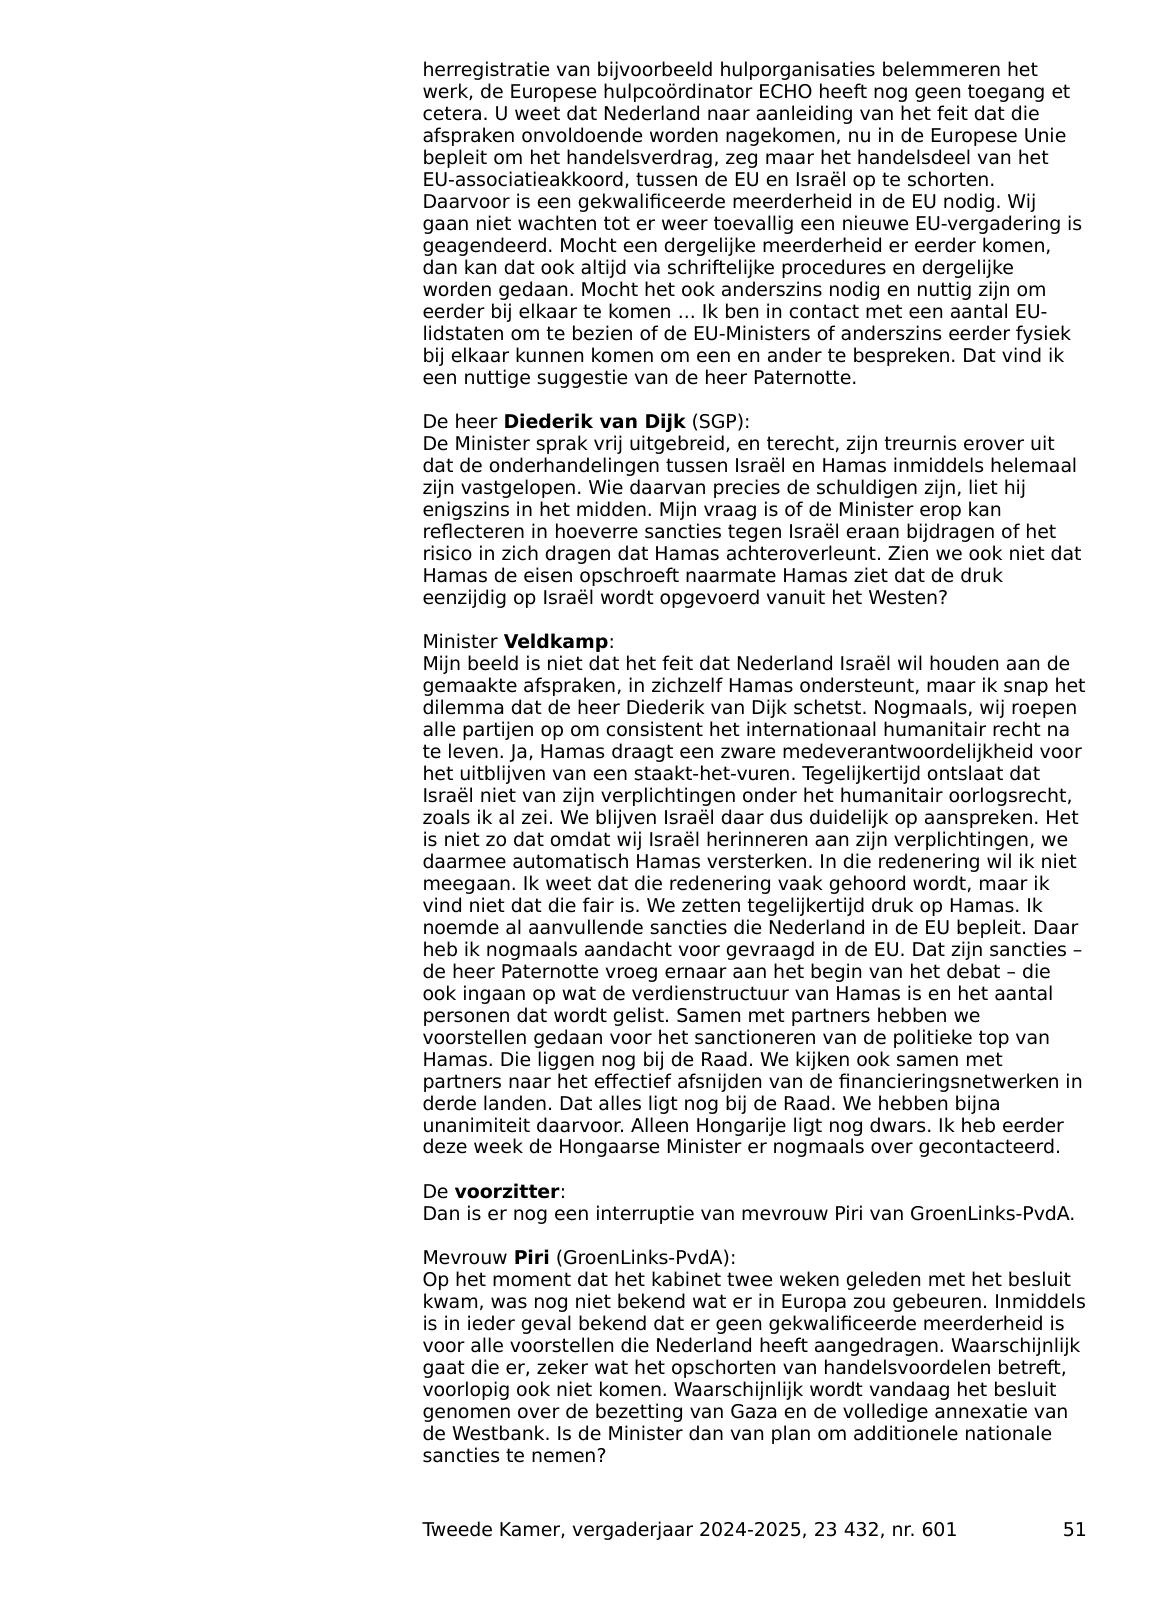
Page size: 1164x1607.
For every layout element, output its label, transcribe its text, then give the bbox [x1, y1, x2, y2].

text De heer Diederik van Dijk (SGP): [422, 411, 1087, 433]
text Mijn beeld is niet dat het feit dat Nederland Israël wil houden aan de gemaakte afspraken, in zichzelf Hamas ondersteunt, maar ik snap het dilemma dat de heer Diederik van Dijk schetst. Nogmaals, wij roepen alle partijen op om consistent het internationaal humanitair recht na te leven. Ja, Hamas draagt een zware medeverantwoordelijkheid voor het uitblijven van een staakt-het-vuren. Tegelijkertijd ontslaat dat Israël niet van zijn verplichtingen onder het humanitair oorlogsrecht, zoals ik al zei. We blijven Israël daar dus duidelijk op aanspreken. Het is niet zo dat omdat wij Israël herinneren aan zijn verplichtingen, we daarmee automatisch Hamas versterken. In die redenering wil ik niet meegaan. Ik weet dat die redenering vaak gehoord wordt, maar ik vind niet dat die fair is. We zetten tegelijkertijd druk op Hamas. Ik noemde al aanvullende sancties die Nederland in de EU bepleit. Daar heb ik nogmaals aandacht voor gevraagd in de EU. Dat zijn sancties – de heer Paternotte vroeg ernaar aan het begin van het debat – die ook ingaan op wat de verdienstructuur van Hamas is en het aantal personen dat wordt gelist. Samen met partners hebben we voorstellen gedaan voor het sanctioneren van de politieke top van Hamas. Die liggen nog bij de Raad. We kijken ook samen met partners naar het effectief afsnijden van de financieringsnetwerken in derde landen. Dat alles ligt nog bij de Raad. We hebben bijna unanimiteit daarvoor. Alleen Hongarije ligt nog dwars. Ik heb eerder deze week de Hongaarse Minister er nogmaals over gecontacteerd. [422, 653, 1087, 1158]
text De Minister sprak vrij uitgebreid, en terecht, zijn treurnis erover uit dat de onderhandelingen tussen Israël en Hamas inmiddels helemaal zijn vastgelopen. Wie daarvan precies de schuldigen zijn, liet hij enigszins in het midden. Mijn vraag is of de Minister erop kan reflecteren in hoeverre sancties tegen Israël eraan bijdragen of het risico in zich dragen dat Hamas achteroverleunt. Zien we ook niet dat Hamas de eisen opschroeft naarmate Hamas ziet dat de druk eenzijdig op Israël wordt opgevoerd vanuit het Westen? [422, 433, 1087, 609]
text Minister Veldkamp: [422, 631, 1087, 653]
text Op het moment dat het kabinet twee weken geleden met het besluit kwam, was nog niet bekend wat er in Europa zou gebeuren. Inmiddels is in ieder geval bekend dat er geen gekwalificeerde meerderheid is voor alle voorstellen die Nederland heeft aangedragen. Waarschijnlijk gaat die er, zeker wat het opschorten van handelsvoordelen betreft, voorlopig ook niet komen. Waarschijnlijk wordt vandaag het besluit genomen over de bezetting van Gaza en de volledige annexatie van de Westbank. Is de Minister dan van plan om additionele nationale sancties te nemen? [422, 1269, 1087, 1467]
text herregistratie van bijvoorbeeld hulporganisaties belemmeren het werk, de Europese hulpcoördinator ECHO heeft nog geen toegang et cetera. U weet dat Nederland naar aanleiding van het feit dat die afspraken onvoldoende worden nagekomen, nu in de Europese Unie bepleit om het handelsverdrag, zeg maar het handelsdeel van het EU-associatieakkoord, tussen de EU en Israël op te schorten. Daarvoor is een gekwalificeerde meerderheid in de EU nodig. Wij gaan niet wachten tot er weer toevallig een nieuwe EU-vergadering is geagendeerd. Mocht een dergelijke meerderheid er eerder komen, dan kan dat ook altijd via schriftelijke procedures en dergelijke worden gedaan. Mocht het ook anderszins nodig en nuttig zijn om eerder bij elkaar te komen ... Ik ben in contact met een aantal EU-lidstaten om te bezien of de EU-Ministers of anderszins eerder fysiek bij elkaar kunnen komen om een en ander te bespreken. Dat vind ik een nuttige suggestie van de heer Paternotte. [422, 59, 1087, 389]
text Mevrouw Piri (GroenLinks-PvdA): [422, 1247, 1087, 1269]
text De voorzitter: [422, 1181, 1087, 1203]
text Dan is er nog een interruptie van mevrouw Piri van GroenLinks-PvdA. [422, 1203, 1087, 1224]
